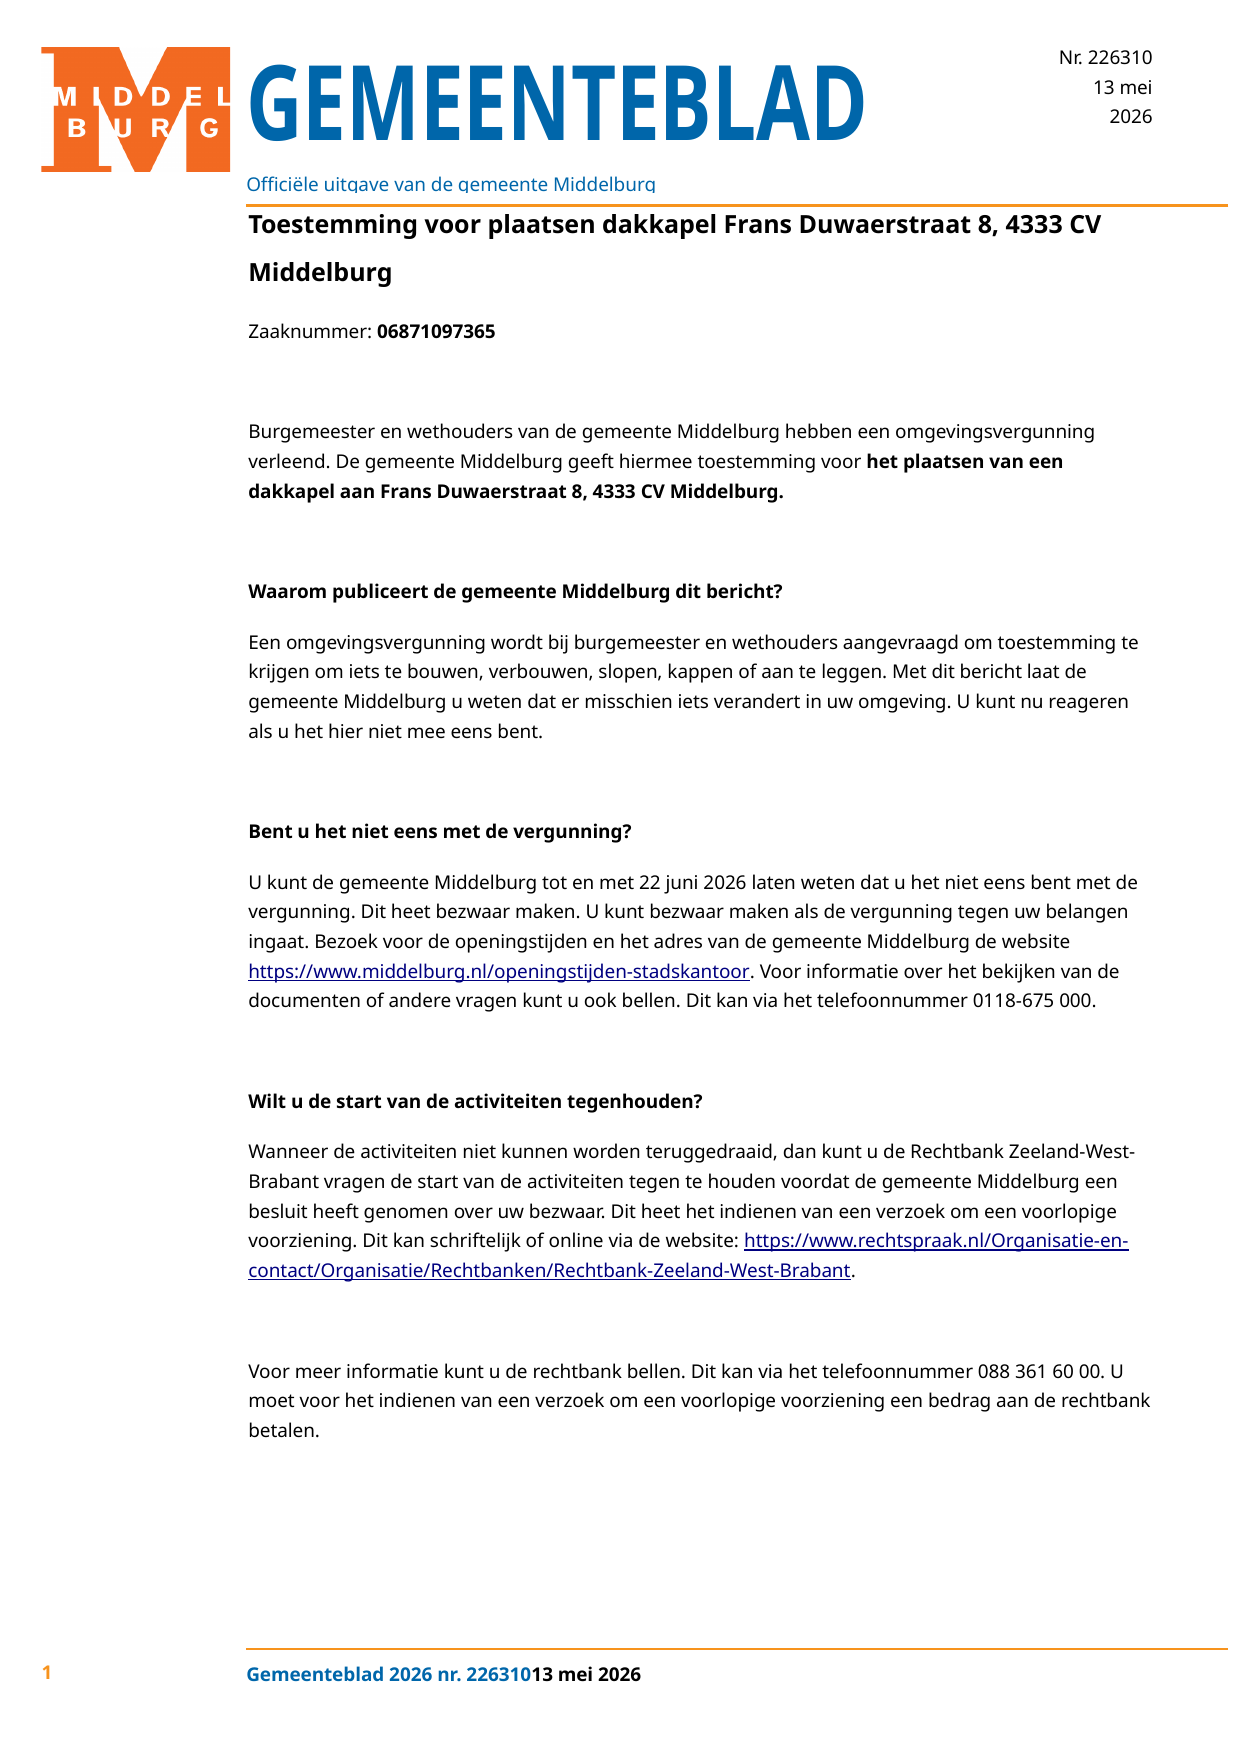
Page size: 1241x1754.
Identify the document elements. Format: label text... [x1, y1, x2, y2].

text Wanneer de activiteiten niet kunnen worden teruggedraaid, dan kunt u de Rechtbank Zeeland-West-Brabant vragen de start van de activiteiten tegen te houden voordat de gemeente Middelburg een besluit heeft genomen over uw bezwaar. Dit heet het indienen van een verzoek om een voorlopige voorziening. Dit kan schriftelijk of online via de website: https://www.rechtspraak.nl/Organisatie-en-contact/Organisatie/Rechtbanken/Rechtbank-Zeeland-West-Brabant. [248, 1139, 1152, 1283]
text Burgemeester en wethouders van de gemeente Middelburg hebben een omgevingsvergunning verleend. De gemeente Middelburg geeft hiermee toestemming voor het plaatsen van een dakkapel aan Frans Duwaerstraat 8, 4333 CV Middelburg. [248, 419, 1152, 504]
text Een omgevingsvergunning wordt bij burgemeester en wethouders aangevraagd om toestemming te krijgen om iets te bouwen, verbouwen, slopen, kappen of aan te leggen. Met dit bericht laat de gemeente Middelburg u weten dat er misschien iets verandert in uw omgeving. U kunt nu reageren als u het hier niet mee eens bent. [248, 629, 1152, 744]
text Toestemming voor plaatsen dakkapel Frans Duwaerstraat 8, 4333 CV Middelburg [248, 207, 1152, 288]
text Zaaknummer: 06871097365 [248, 318, 1152, 344]
text Waarom publiceert de gemeente Middelburg dit bericht? [248, 579, 1152, 604]
text U kunt de gemeente Middelburg tot en met 22 juni 2026 laten weten dat u het niet eens bent met de vergunning. Dit heet bezwaar maken. U kunt bezwaar maken als de vergunning tegen uw belangen ingaat. Bezoek voor de openingstijden en het adres van de gemeente Middelburg de website https://www.middelburg.nl/openingstijden-stadskantoor. Voor informatie over het bekijken van de documenten of andere vragen kunt u ook bellen. Dit kan via het telefoonnummer 0118-675 000. [248, 869, 1152, 1013]
text Bent u het niet eens met de vergunning? [248, 819, 1152, 844]
text Wilt u de start van de activiteiten tegenhouden? [248, 1088, 1152, 1114]
text Voor meer informatie kunt u de rechtbank bellen. Dit kan via het telefoonnummer 088 361 60 00. U moet voor het indienen van een verzoek om een voorlopige voorziening een bedrag aan de rechtbank betalen. [248, 1358, 1152, 1443]
picture [41, 47, 231, 172]
